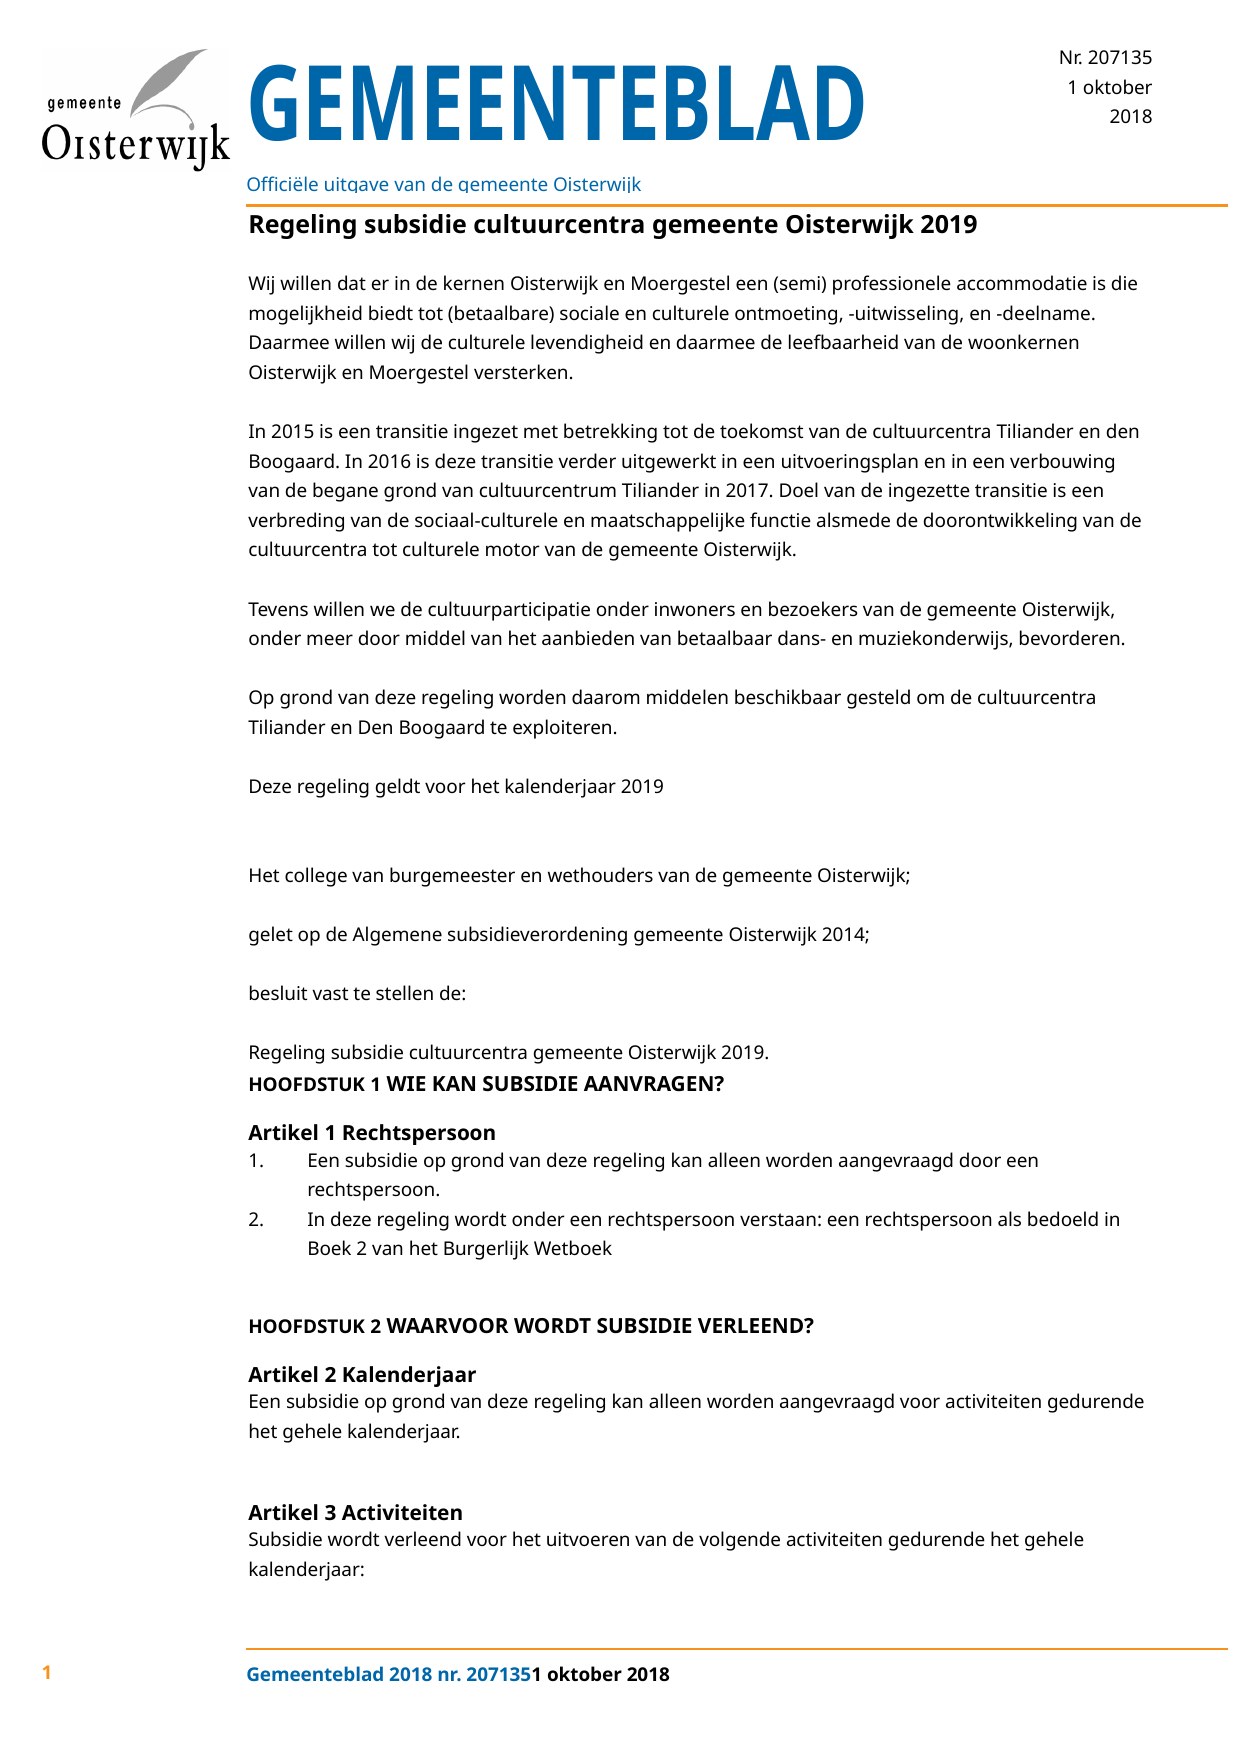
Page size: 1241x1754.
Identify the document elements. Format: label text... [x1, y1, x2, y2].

text Regeling subsidie cultuurcentra gemeente Oisterwijk 2019 [248, 207, 1152, 241]
text HOOFDSTUK 2 WAARVOOR WORDT SUBSIDIE VERLEEND? [248, 1311, 1152, 1339]
text Regeling subsidie cultuurcentra gemeente Oisterwijk 2019. [248, 1039, 1152, 1065]
text besluit vast te stellen de: [248, 980, 1152, 1006]
text Wij willen dat er in de kernen Oisterwijk en Moergestel een (semi) professionele accommodatie is die mogelijkheid biedt tot (betaalbare) sociale en culturele ontmoeting, -uitwisseling, en -deelname. Daarmee willen wij de culturele levendigheid en daarmee de leefbaarheid van de woonkernen Oisterwijk en Moergestel versterken. [248, 270, 1152, 385]
text Artikel 1 Rechtspersoon [248, 1118, 1152, 1147]
text Het college van burgemeester en wethouders van de gemeente Oisterwijk; [248, 862, 1152, 888]
text Een subsidie op grond van deze regeling kan alleen worden aangevraagd voor activiteiten gedurende het gehele kalenderjaar. [248, 1388, 1152, 1444]
text Op grond van deze regeling worden daarom middelen beschikbaar gesteld om de cultuurcentra Tiliander en Den Boogaard te exploiteren. [248, 684, 1152, 740]
text Deze regeling geldt voor het kalenderjaar 2019 [248, 773, 1152, 799]
list In deze regeling wordt onder een rechtspersoon verstaan: een rechtspersoon als bedoeld in Boek 2 van het Burgerlijk Wetboek [248, 1206, 1152, 1261]
text gelet op de Algemene subsidieverordening gemeente Oisterwijk 2014; [248, 921, 1152, 947]
text Artikel 2 Kalenderjaar [248, 1360, 1152, 1388]
text Tevens willen we de cultuurparticipatie onder inwoners en bezoekers van de gemeente Oisterwijk, onder meer door middel van het aanbieden van betaalbaar dans- en muziekonderwijs, bevorderen. [248, 596, 1152, 651]
picture [41, 47, 231, 172]
list Een subsidie op grond van deze regeling kan alleen worden aangevraagd door een rechtspersoon. [248, 1147, 1152, 1202]
text In 2015 is een transitie ingezet met betrekking tot de toekomst van de cultuurcentra Tiliander en den Boogaard. In 2016 is deze transitie verder uitgewerkt in een uitvoeringsplan en in een verbouwing van de begane grond van cultuurcentrum Tiliander in 2017. Doel van de ingezette transitie is een verbreding van de sociaal-culturele en maatschappelijke functie alsmede de doorontwikkeling van de cultuurcentra tot culturele motor van de gemeente Oisterwijk. [248, 418, 1152, 562]
text Artikel 3 Activiteiten [248, 1498, 1152, 1526]
text HOOFDSTUK 1 WIE KAN SUBSIDIE AANVRAGEN? [248, 1069, 1152, 1097]
text Subsidie wordt verleend voor het uitvoeren van de volgende activiteiten gedurende het gehele kalenderjaar: [248, 1526, 1152, 1582]
